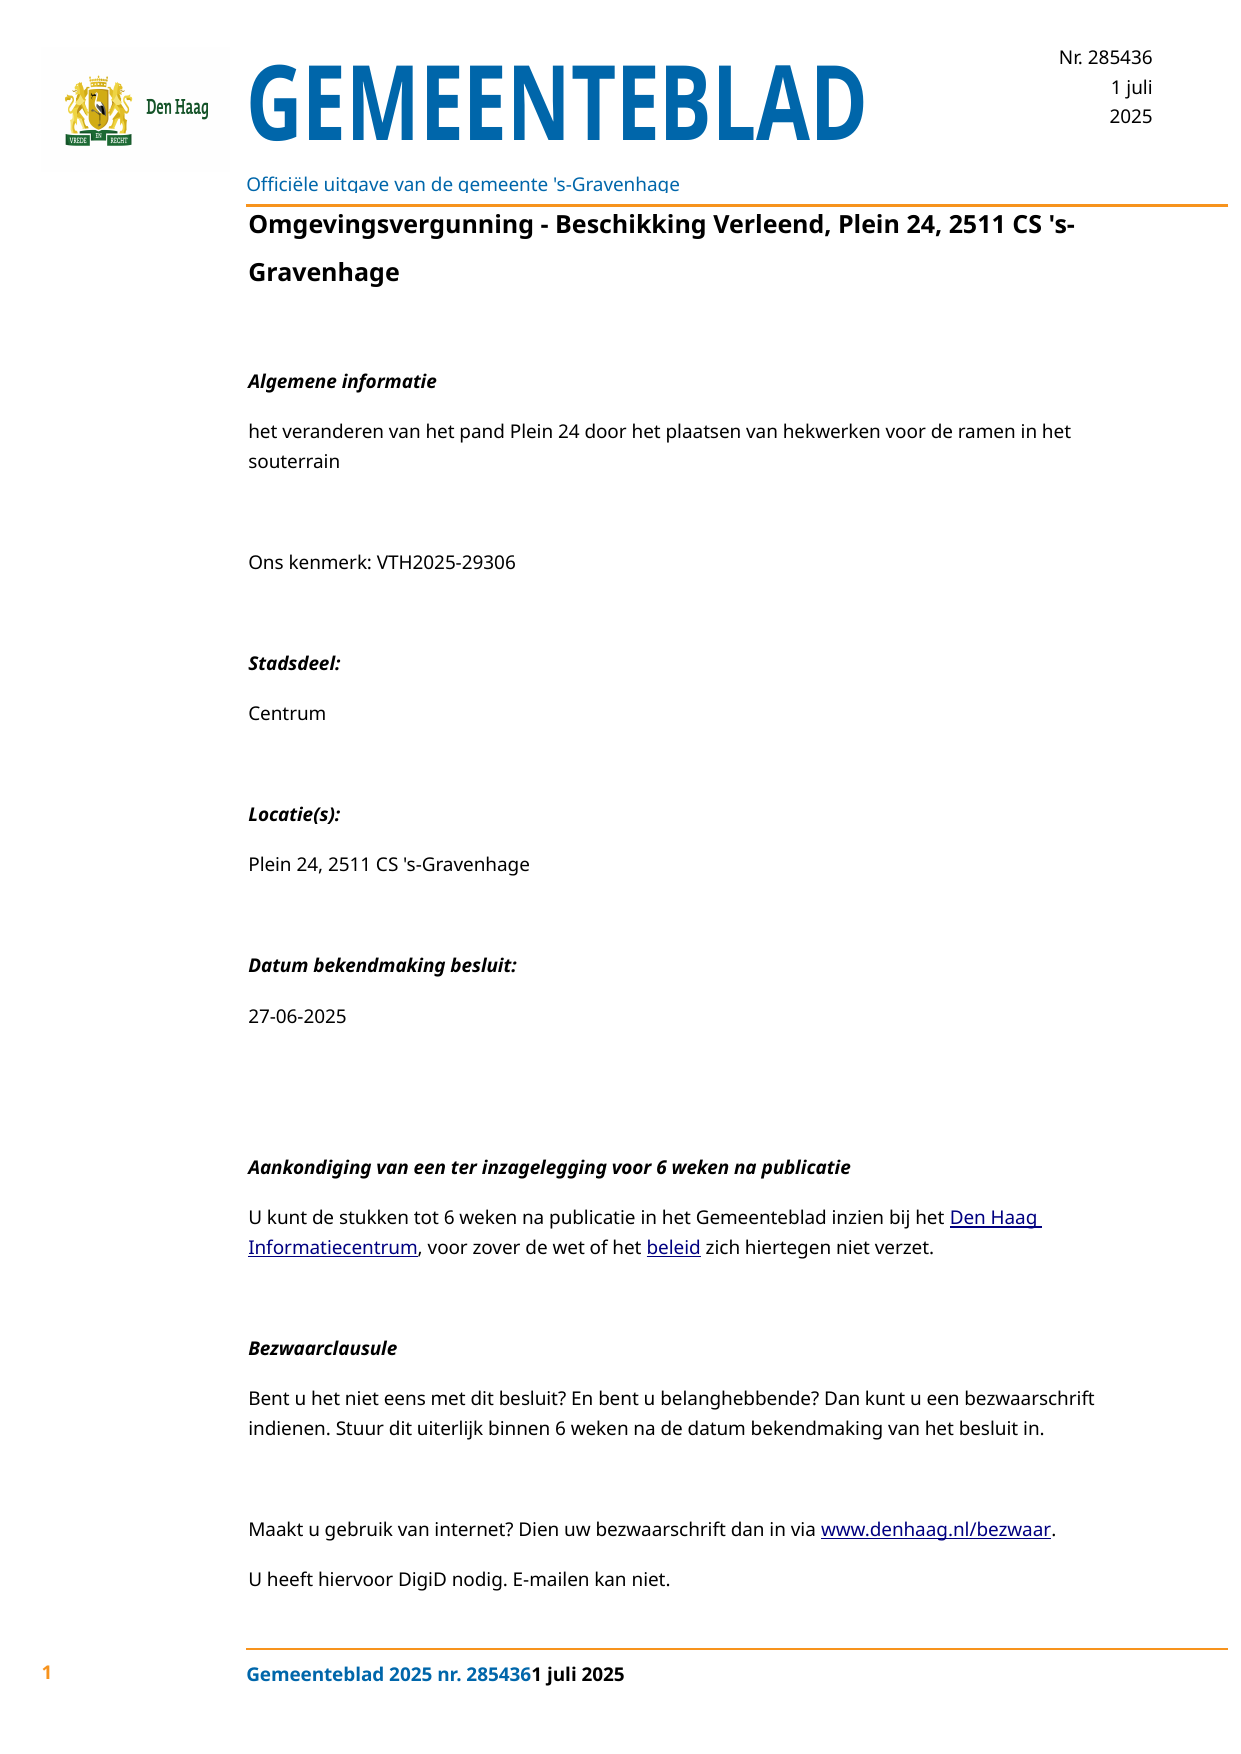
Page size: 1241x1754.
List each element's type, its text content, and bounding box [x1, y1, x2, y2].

text Omgevingsvergunning - Beschikking Verleend, Plein 24, 2511 CS 's-Gravenhage [248, 207, 1152, 288]
text Stadsdeel: [248, 650, 1152, 676]
text Aankondiging van een ter inzagelegging voor 6 weken na publicatie [248, 1154, 1152, 1180]
text 27-06-2025 [248, 1003, 1152, 1029]
text Locatie(s): [248, 801, 1152, 827]
text Datum bekendmaking besluit: [248, 952, 1152, 978]
text Ons kenmerk: VTH2025-29306 [248, 549, 1152, 575]
text Plein 24, 2511 CS 's-Gravenhage [248, 852, 1152, 877]
text Centrum [248, 700, 1152, 726]
text Bent u het niet eens met dit besluit? En bent u belanghebbende? Dan kunt u een bezwaarschrift indienen. Stuur dit uiterlijk binnen 6 weken na de datum bekendmaking van het besluit in. [248, 1385, 1152, 1441]
text U heeft hiervoor DigiD nodig. E-mailen kan niet. [248, 1566, 1152, 1592]
text Maakt u gebruik van internet? Dien uw bezwaarschrift dan in via www.denhaag.nl/bezwaar. [248, 1516, 1152, 1542]
picture [41, 47, 231, 172]
text het veranderen van het pand Plein 24 door het plaatsen van hekwerken voor de ramen in het souterrain [248, 419, 1152, 474]
text Algemene informatie [248, 368, 1152, 394]
text U kunt de stukken tot 6 weken na publicatie in het Gemeenteblad inzien bij het Den Haag Informatiecentrum, voor zover de wet of het beleid zich hiertegen niet verzet. [248, 1204, 1152, 1260]
text Bezwaarclausule [248, 1335, 1152, 1361]
